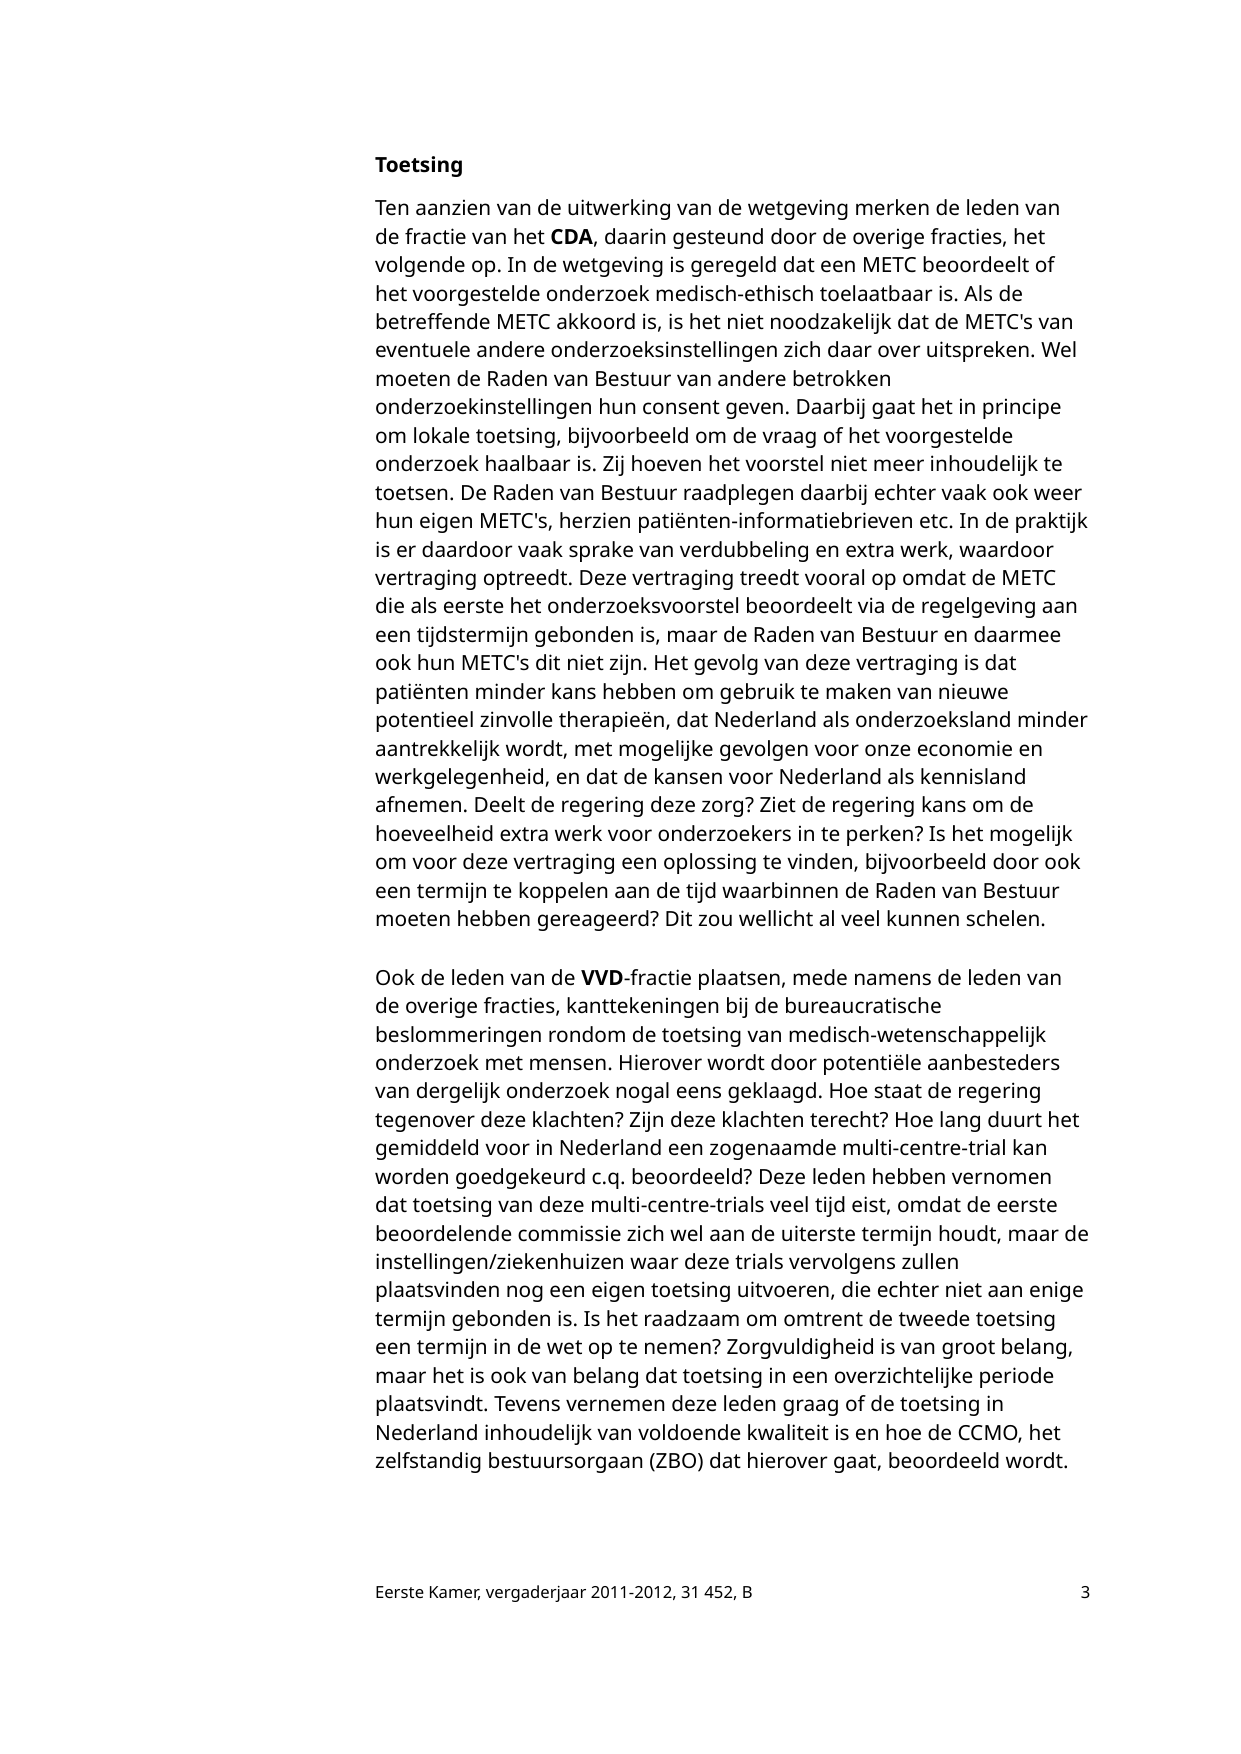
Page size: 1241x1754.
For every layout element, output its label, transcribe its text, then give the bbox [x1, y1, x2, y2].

text Toetsing [375, 150, 1090, 178]
text Ten aanzien van de uitwerking van de wetgeving merken de leden van de fractie van het CDA, daarin gesteund door de overige fracties, het volgende op. In de wetgeving is geregeld dat een METC beoordeelt of het voorgestelde onderzoek medisch-ethisch toelaatbaar is. Als de betreffende METC akkoord is, is het niet noodzakelijk dat de METC's van eventuele andere onderzoeksinstellingen zich daar over uitspreken. Wel moeten de Raden van Bestuur van andere betrokken onderzoekinstellingen hun consent geven. Daarbij gaat het in principe om lokale toetsing, bijvoorbeeld om de vraag of het voorgestelde onderzoek haalbaar is. Zij hoeven het voorstel niet meer inhoudelijk te toetsen. De Raden van Bestuur raadplegen daarbij echter vaak ook weer hun eigen METC's, herzien patiënten-informatiebrieven etc. In de praktijk is er daardoor vaak sprake van verdubbeling en extra werk, waardoor vertraging optreedt. Deze vertraging treedt vooral op omdat de METC die als eerste het onderzoeksvoorstel beoordeelt via de regelgeving aan een tijdstermijn gebonden is, maar de Raden van Bestuur en daarmee ook hun METC's dit niet zijn. Het gevolg van deze vertraging is dat patiënten minder kans hebben om gebruik te maken van nieuwe potentieel zinvolle therapieën, dat Nederland als onderzoeksland minder aantrekkelijk wordt, met mogelijke gevolgen voor onze economie en werkgelegenheid, en dat de kansen voor Nederland als kennisland afnemen. Deelt de regering deze zorg? Ziet de regering kans om de hoeveelheid extra werk voor onderzoekers in te perken? Is het mogelijk om voor deze vertraging een oplossing te vinden, bijvoorbeeld door ook een termijn te koppelen aan de tijd waarbinnen de Raden van Bestuur moeten hebben gereageerd? Dit zou wellicht al veel kunnen schelen. [375, 193, 1090, 933]
text Ook de leden van de VVD-fractie plaatsen, mede namens de leden van de overige fracties, kanttekeningen bij de bureaucratische beslommeringen rondom de toetsing van medisch-wetenschappelijk onderzoek met mensen. Hierover wordt door potentiële aanbesteders van dergelijk onderzoek nogal eens geklaagd. Hoe staat de regering tegenover deze klachten? Zijn deze klachten terecht? Hoe lang duurt het gemiddeld voor in Nederland een zogenaamde multi-centre-trial kan worden goedgekeurd c.q. beoordeeld? Deze leden hebben vernomen dat toetsing van deze multi-centre-trials veel tijd eist, omdat de eerste beoordelende commissie zich wel aan de uiterste termijn houdt, maar de instellingen/ziekenhuizen waar deze trials vervolgens zullen plaatsvinden nog een eigen toetsing uitvoeren, die echter niet aan enige termijn gebonden is. Is het raadzaam om omtrent de tweede toetsing een termijn in de wet op te nemen? Zorgvuldigheid is van groot belang, maar het is ook van belang dat toetsing in een overzichtelijke periode plaatsvindt. Tevens vernemen deze leden graag of de toetsing in Nederland inhoudelijk van voldoende kwaliteit is en hoe de CCMO, het zelfstandig bestuursorgaan (ZBO) dat hierover gaat, beoordeeld wordt. [375, 963, 1090, 1475]
